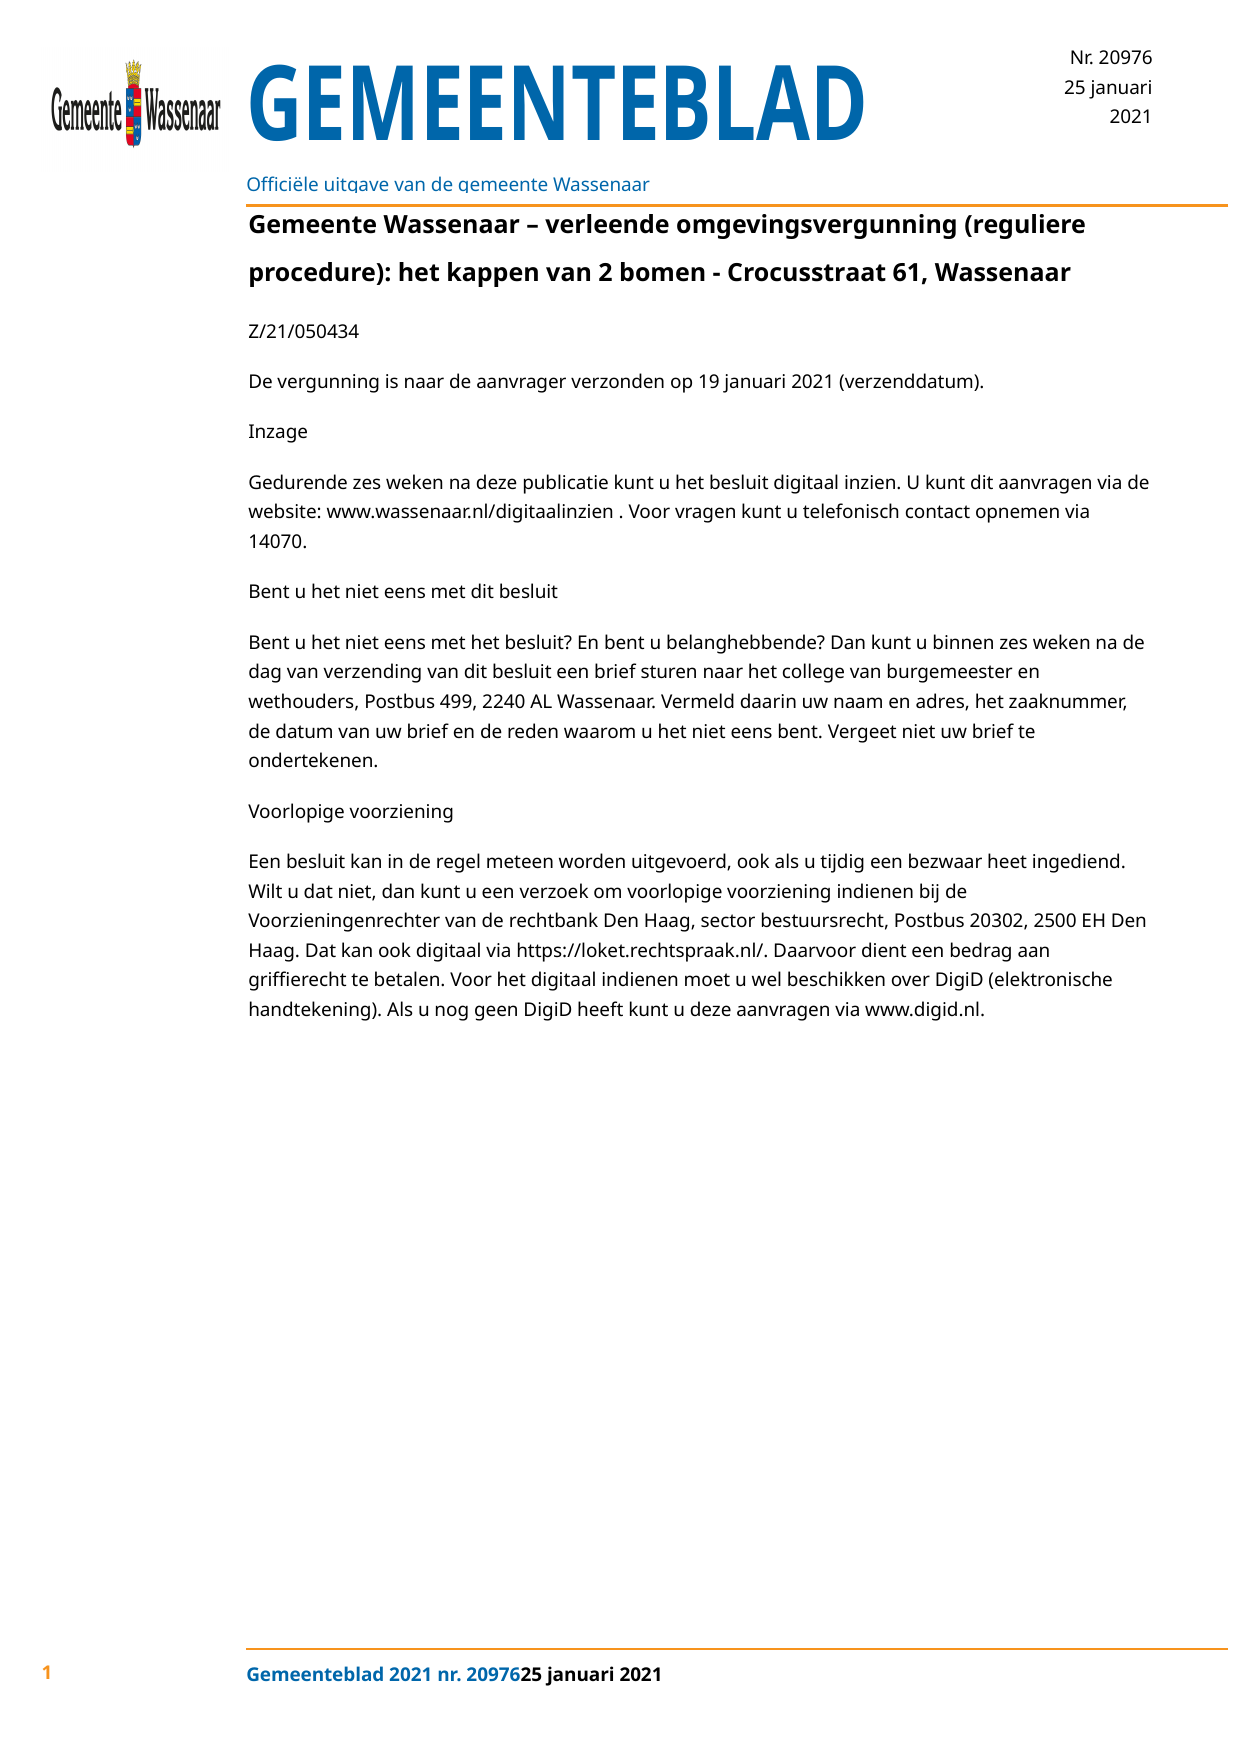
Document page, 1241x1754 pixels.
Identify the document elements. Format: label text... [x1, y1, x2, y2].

text Gemeente Wassenaar – verleende omgevingsvergunning (reguliere procedure): het kappen van 2 bomen - Crocusstraat 61, Wassenaar [248, 207, 1152, 288]
text Gedurende zes weken na deze publicatie kunt u het besluit digitaal inzien. U kunt dit aanvragen via de website: www.wassenaar.nl/digitaalinzien . Voor vragen kunt u telefonisch contact opnemen via 14070. [248, 469, 1152, 554]
text Voorlopige voorziening [248, 798, 1152, 824]
text Inzage [248, 419, 1152, 444]
text Een besluit kan in de regel meteen worden uitgevoerd, ook als u tijdig een bezwaar heet ingediend. Wilt u dat niet, dan kunt u een verzoek om voorlopige voorziening indienen bij de Voorzieningenrechter van de rechtbank Den Haag, sector bestuursrecht, Postbus 20302, 2500 EH Den Haag. Dat kan ook digitaal via https://loket.rechtspraak.nl/. Daarvoor dient een bedrag aan griffierecht te betalen. Voor het digitaal indienen moet u wel beschikken over DigiD (elektronische handtekening). Als u nog geen DigiD heeft kunt u deze aanvragen via www.digid.nl. [248, 848, 1152, 1022]
text Z/21/050434 [248, 318, 1152, 344]
picture [41, 47, 231, 172]
text Bent u het niet eens met het besluit? En bent u belanghebbende? Dan kunt u binnen zes weken na de dag van verzending van dit besluit een brief sturen naar het college van burgemeester en wethouders, Postbus 499, 2240 AL Wassenaar. Vermeld daarin uw naam en adres, het zaaknummer, de datum van uw brief en de reden waarom u het niet eens bent. Vergeet niet uw brief te ondertekenen. [248, 629, 1152, 773]
text Bent u het niet eens met dit besluit [248, 579, 1152, 604]
text De vergunning is naar de aanvrager verzonden op 19 januari 2021 (verzenddatum). [248, 368, 1152, 394]
